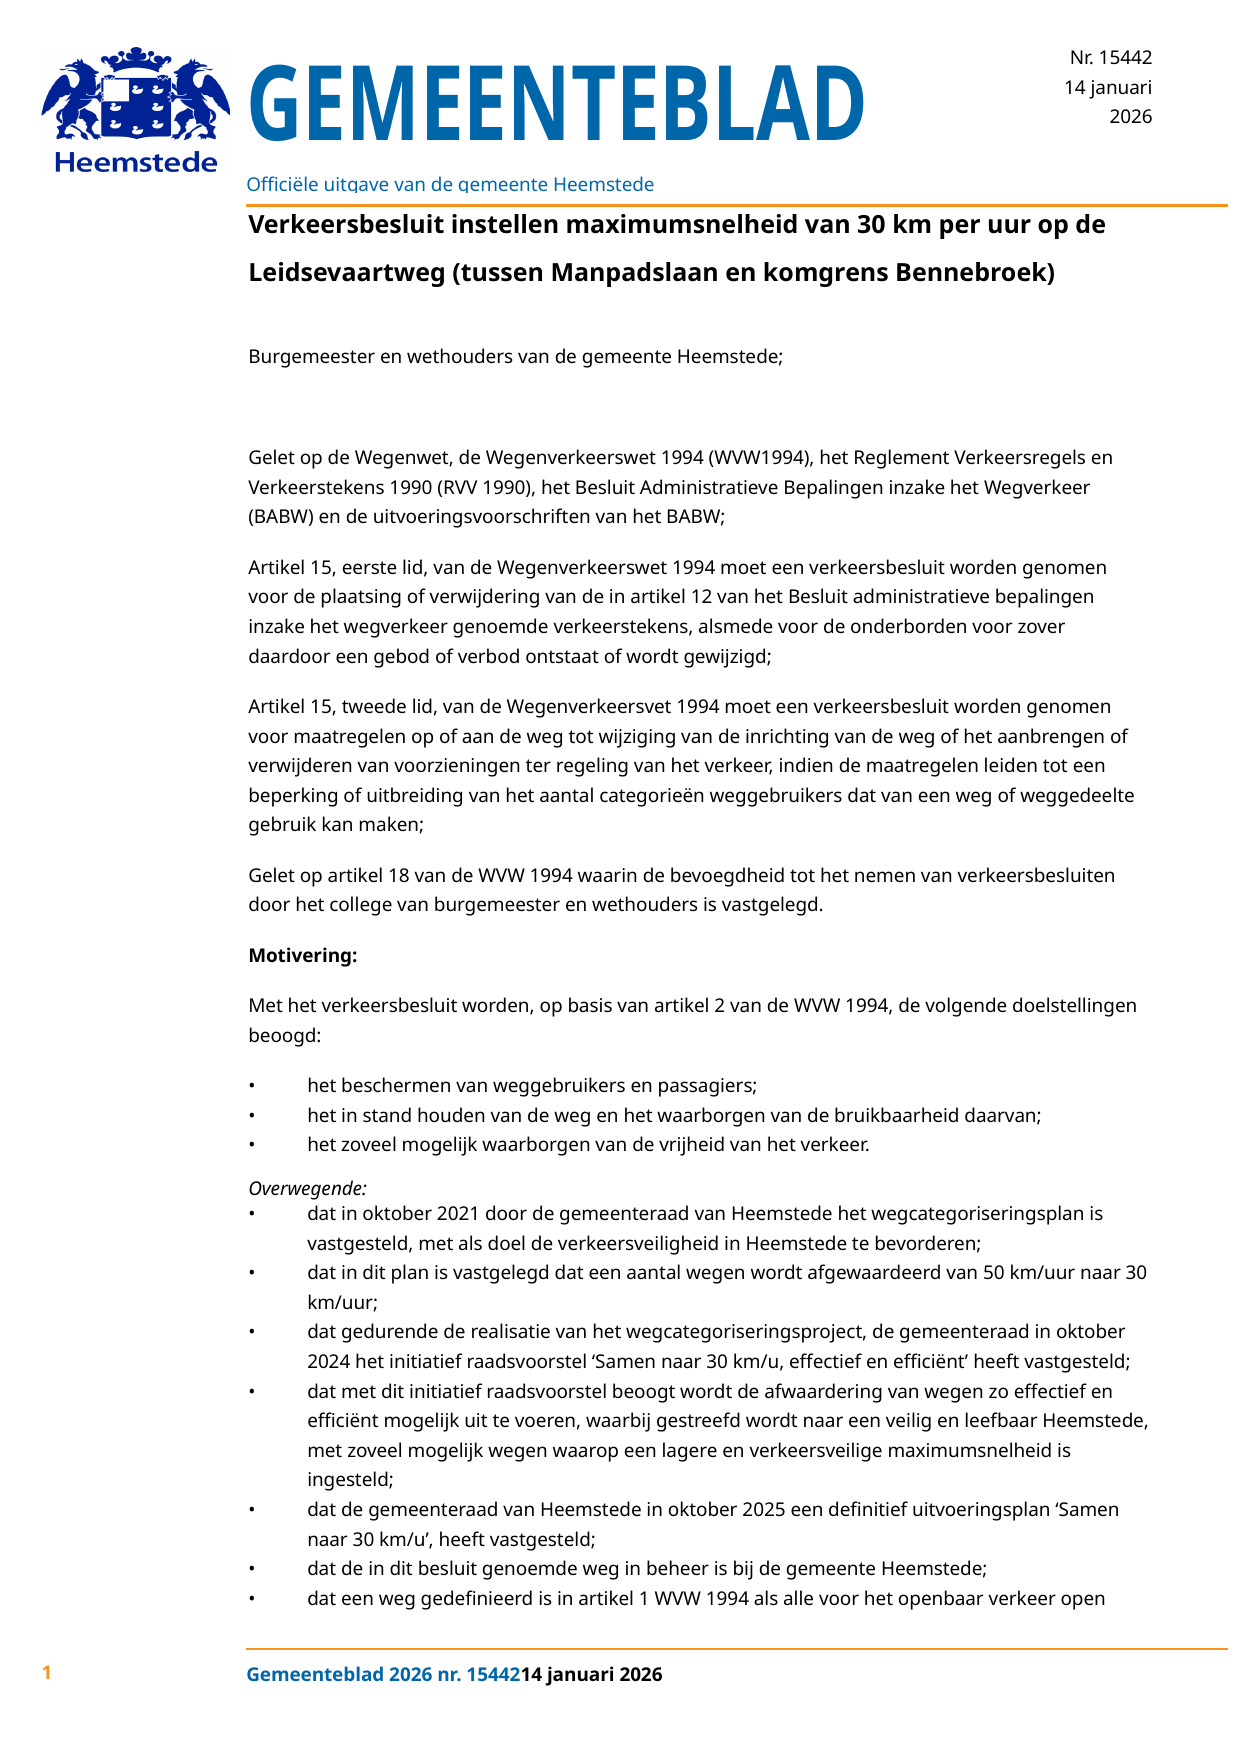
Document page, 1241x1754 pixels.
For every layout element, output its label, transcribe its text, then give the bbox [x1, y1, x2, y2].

text Gelet op de Wegenwet, de Wegenverkeerswet 1994 (WVW1994), het Reglement Verkeersregels en Verkeerstekens 1990 (RVV 1990), het Besluit Administratieve Bepalingen inzake het Wegverkeer (BABW) en de uitvoeringsvoorschriften van het BABW; [248, 444, 1152, 529]
list het zoveel mogelijk waarborgen van de vrijheid van het verkeer. [248, 1132, 1152, 1157]
list dat in dit plan is vastgelegd dat een aantal wegen wordt afgewaardeerd van 50 km/uur naar 30 km/uur; [248, 1259, 1152, 1315]
text Met het verkeersbesluit worden, op basis van artikel 2 van de WVW 1994, de volgende doelstellingen beoogd: [248, 992, 1152, 1048]
text Overwegende: [248, 1175, 1152, 1200]
list dat gedurende de realisatie van het wegcategoriseringsproject, de gemeenteraad in oktober 2024 het initiatief raadsvoorstel ‘Samen naar 30 km/u, effectief en efficiënt’ heeft vastgesteld; [248, 1319, 1152, 1374]
text Burgemeester en wethouders van de gemeente Heemstede; [248, 344, 1152, 369]
list dat de gemeenteraad van Heemstede in oktober 2025 een definitief uitvoeringsplan ‘Samen naar 30 km/u’, heeft vastgesteld; [248, 1496, 1152, 1552]
list dat met dit initiatief raadsvoorstel beoogt wordt de afwaardering van wegen zo effectief en efficiënt mogelijk uit te voeren, waarbij gestreefd wordt naar een veilig en leefbaar Heemstede, met zoveel mogelijk wegen waarop een lagere en verkeersveilige maximumsnelheid is ingesteld; [248, 1378, 1152, 1492]
list het in stand houden van de weg en het waarborgen van de bruikbaarheid daarvan; [248, 1102, 1152, 1128]
list dat in oktober 2021 door de gemeenteraad van Heemstede het wegcategoriseringsplan is vastgesteld, met als doel de verkeersveiligheid in Heemstede te bevorderen; [248, 1200, 1152, 1256]
list het beschermen van weggebruikers en passagiers; [248, 1072, 1152, 1098]
text Motivering: [248, 942, 1152, 968]
text Artikel 15, eerste lid, van de Wegenverkeerswet 1994 moet een verkeersbesluit worden genomen voor de plaatsing of verwijdering van de in artikel 12 van het Besluit administratieve bepalingen inzake het wegverkeer genoemde verkeerstekens, alsmede voor de onderborden voor zover daardoor een gebod of verbod ontstaat of wordt gewijzigd; [248, 554, 1152, 668]
list dat de in dit besluit genoemde weg in beheer is bij de gemeente Heemstede; [248, 1555, 1152, 1581]
text Verkeersbesluit instellen maximumsnelheid van 30 km per uur op de Leidsevaartweg (tussen Manpadslaan en komgrens Bennebroek) [248, 207, 1152, 288]
picture [41, 47, 231, 172]
list dat een weg gedefinieerd is in artikel 1 WVW 1994 als alle voor het openbaar verkeer open [248, 1585, 1152, 1611]
text Gelet op artikel 18 van de WVW 1994 waarin de bevoegdheid tot het nemen van verkeersbesluiten door het college van burgemeester en wethouders is vastgelegd. [248, 862, 1152, 917]
text Artikel 15, tweede lid, van de Wegenverkeersvet 1994 moet een verkeersbesluit worden genomen voor maatregelen op of aan de weg tot wijziging van de inrichting van de weg of het aanbrengen of verwijderen van voorzieningen ter regeling van het verkeer, indien de maatregelen leiden tot een beperking of uitbreiding van het aantal categorieën weggebruikers dat van een weg of weggedeelte gebruik kan maken; [248, 693, 1152, 837]
